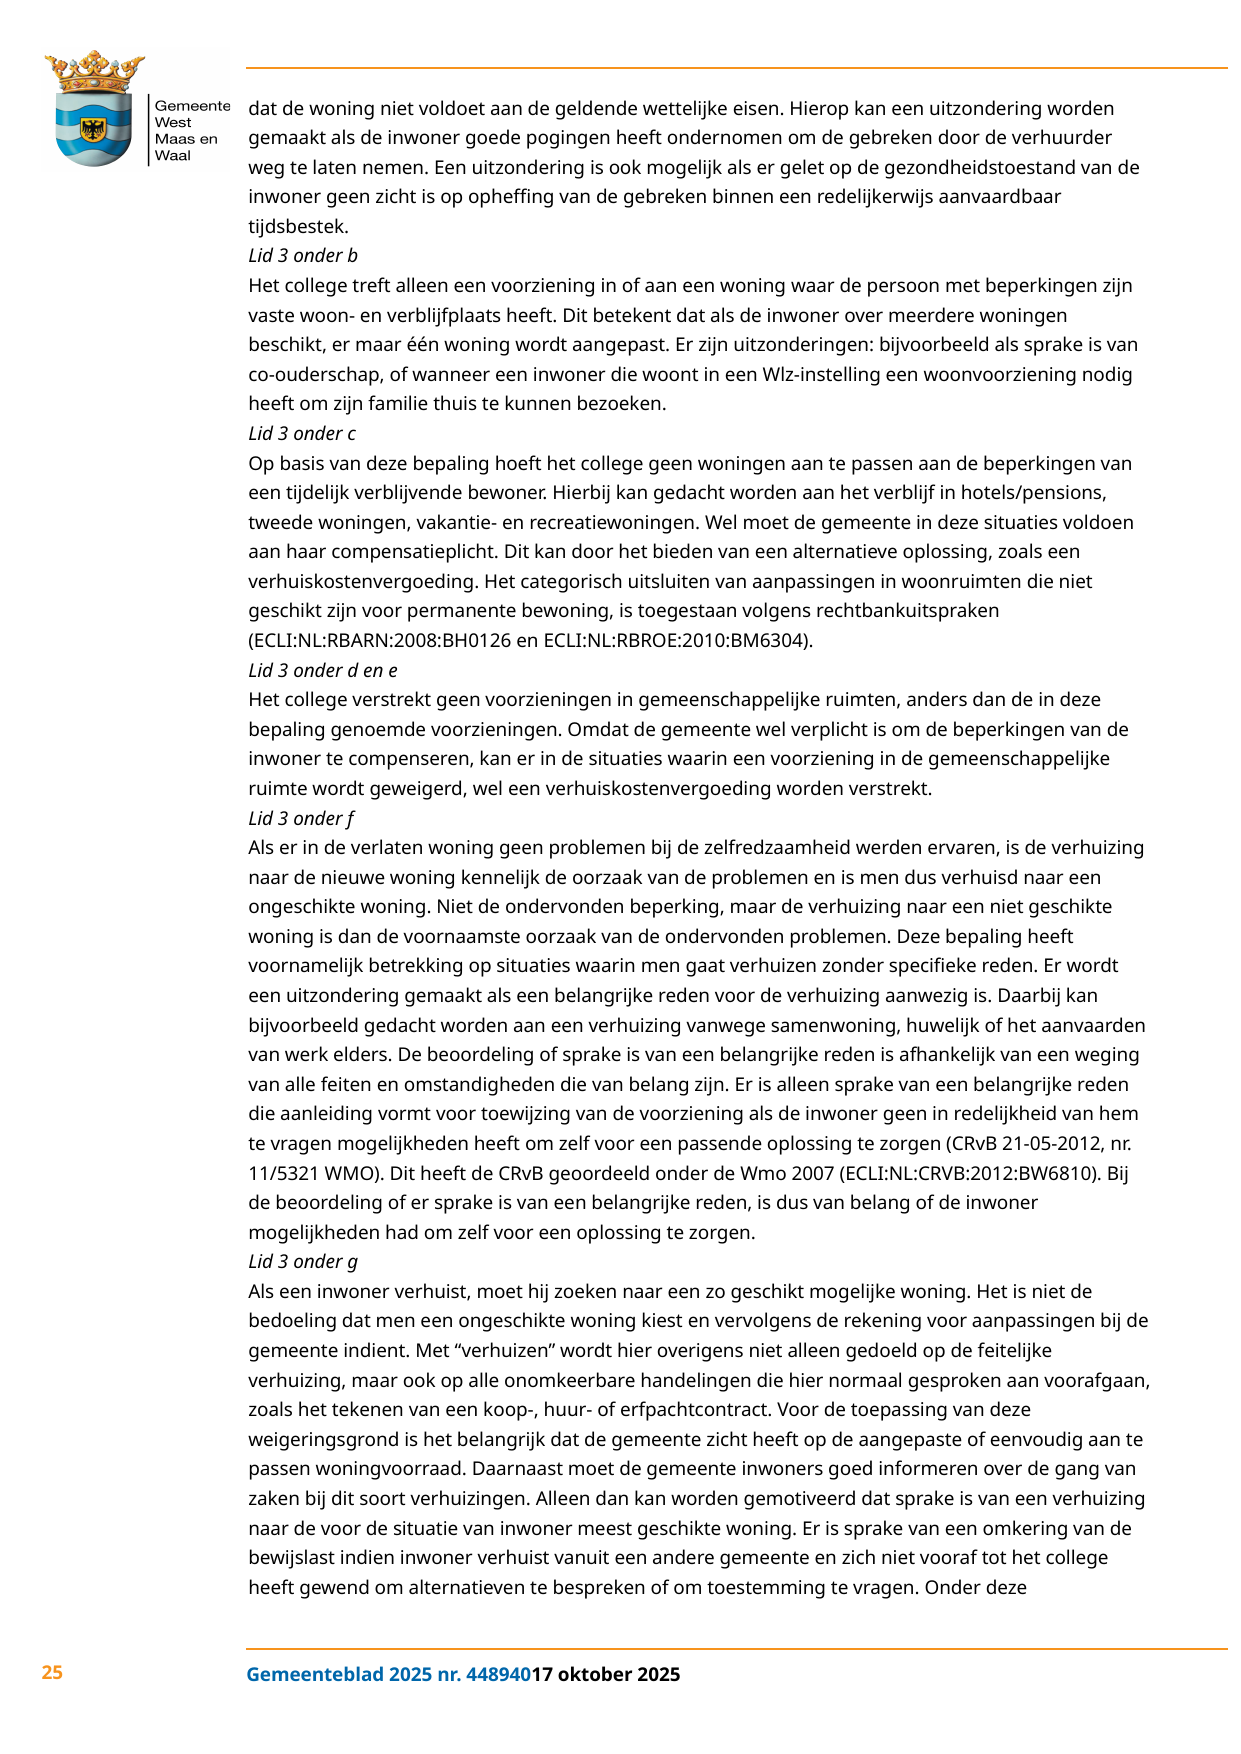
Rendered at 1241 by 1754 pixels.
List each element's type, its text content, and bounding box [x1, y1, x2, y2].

text Lid 3 onder g [248, 1248, 1152, 1274]
text Lid 3 onder f [248, 805, 1152, 831]
text Lid 3 onder d en e [248, 657, 1152, 683]
text Lid 3 onder c [248, 420, 1152, 446]
text Het college verstrekt geen voorzieningen in gemeenschappelijke ruimten, anders dan de in deze bepaling genoemde voorzieningen. Omdat de gemeente wel verplicht is om de beperkingen van de inwoner te compenseren, kan er in de situaties waarin een voorziening in de gemeenschappelijke ruimte wordt geweigerd, wel een verhuiskostenvergoeding worden verstrekt. [248, 686, 1152, 801]
text Lid 3 onder b [248, 243, 1152, 268]
text Als een inwoner verhuist, moet hij zoeken naar een zo geschikt mogelijke woning. Het is niet de bedoeling dat men een ongeschikte woning kiest en vervolgens de rekening voor aanpassingen bij de gemeente indient. Met “verhuizen” wordt hier overigens niet alleen gedoeld op de feitelijke verhuizing, maar ook op alle onomkeerbare handelingen die hier normaal gesproken aan voorafgaan, zoals het tekenen van een koop-, huur- of erfpachtcontract. Voor de toepassing van deze weigeringsgrond is het belangrijk dat de gemeente zicht heeft op de aangepaste of eenvoudig aan te passen woningvoorraad. Daarnaast moet de gemeente inwoners goed informeren over de gang van zaken bij dit soort verhuizingen. Alleen dan kan worden gemotiveerd dat sprake is van een verhuizing naar de voor de situatie van inwoner meest geschikte woning. Er is sprake van een omkering van de bewijslast indien inwoner verhuist vanuit een andere gemeente en zich niet vooraf tot het college heeft gewend om alternatieven te bespreken of om toestemming te vragen. Onder deze [248, 1278, 1152, 1600]
text dat de woning niet voldoet aan de geldende wettelijke eisen. Hierop kan een uitzondering worden gemaakt als de inwoner goede pogingen heeft ondernomen om de gebreken door de verhuurder weg te laten nemen. Een uitzondering is ook mogelijk als er gelet op de gezondheidstoestand van de inwoner geen zicht is op opheffing van de gebreken binnen een redelijkerwijs aanvaardbaar tijdsbestek. [248, 95, 1152, 239]
text Op basis van deze bepaling hoeft het college geen woningen aan te passen aan de beperkingen van een tijdelijk verblijvende bewoner. Hierbij kan gedacht worden aan het verblijf in hotels/pensions, tweede woningen, vakantie- en recreatiewoningen. Wel moet de gemeente in deze situaties voldoen aan haar compensatieplicht. Dit kan door het bieden van een alternatieve oplossing, zoals een verhuiskostenvergoeding. Het categorisch uitsluiten van aanpassingen in woonruimten die niet geschikt zijn voor permanente bewoning, is toegestaan volgens rechtbankuitspraken (ECLI:NL:RBARN:2008:BH0126 en ECLI:NL:RBROE:2010:BM6304). [248, 450, 1152, 653]
picture [41, 47, 231, 172]
text Als er in de verlaten woning geen problemen bij de zelfredzaamheid werden ervaren, is de verhuizing naar de nieuwe woning kennelijk de oorzaak van de problemen en is men dus verhuisd naar een ongeschikte woning. Niet de ondervonden beperking, maar de verhuizing naar een niet geschikte woning is dan de voornaamste oorzaak van de ondervonden problemen. Deze bepaling heeft voornamelijk betrekking op situaties waarin men gaat verhuizen zonder specifieke reden. Er wordt een uitzondering gemaakt als een belangrijke reden voor de verhuizing aanwezig is. Daarbij kan bijvoorbeeld gedacht worden aan een verhuizing vanwege samenwoning, huwelijk of het aanvaarden van werk elders. De beoordeling of sprake is van een belangrijke reden is afhankelijk van een weging van alle feiten en omstandigheden die van belang zijn. Er is alleen sprake van een belangrijke reden die aanleiding vormt voor toewijzing van de voorziening als de inwoner geen in redelijkheid van hem te vragen mogelijkheden heeft om zelf voor een passende oplossing te zorgen (CRvB 21-05-2012, nr. 11/5321 WMO). Dit heeft de CRvB geoordeeld onder de Wmo 2007 (ECLI:NL:CRVB:2012:BW6810). Bij de beoordeling of er sprake is van een belangrijke reden, is dus van belang of de inwoner mogelijkheden had om zelf voor een oplossing te zorgen. [248, 834, 1152, 1245]
text Het college treft alleen een voorziening in of aan een woning waar de persoon met beperkingen zijn vaste woon- en verblijfplaats heeft. Dit betekent dat als de inwoner over meerdere woningen beschikt, er maar één woning wordt aangepast. Er zijn uitzonderingen: bijvoorbeeld als sprake is van co-ouderschap, of wanneer een inwoner die woont in een Wlz-instelling een woonvoorziening nodig heeft om zijn familie thuis te kunnen bezoeken. [248, 272, 1152, 416]
